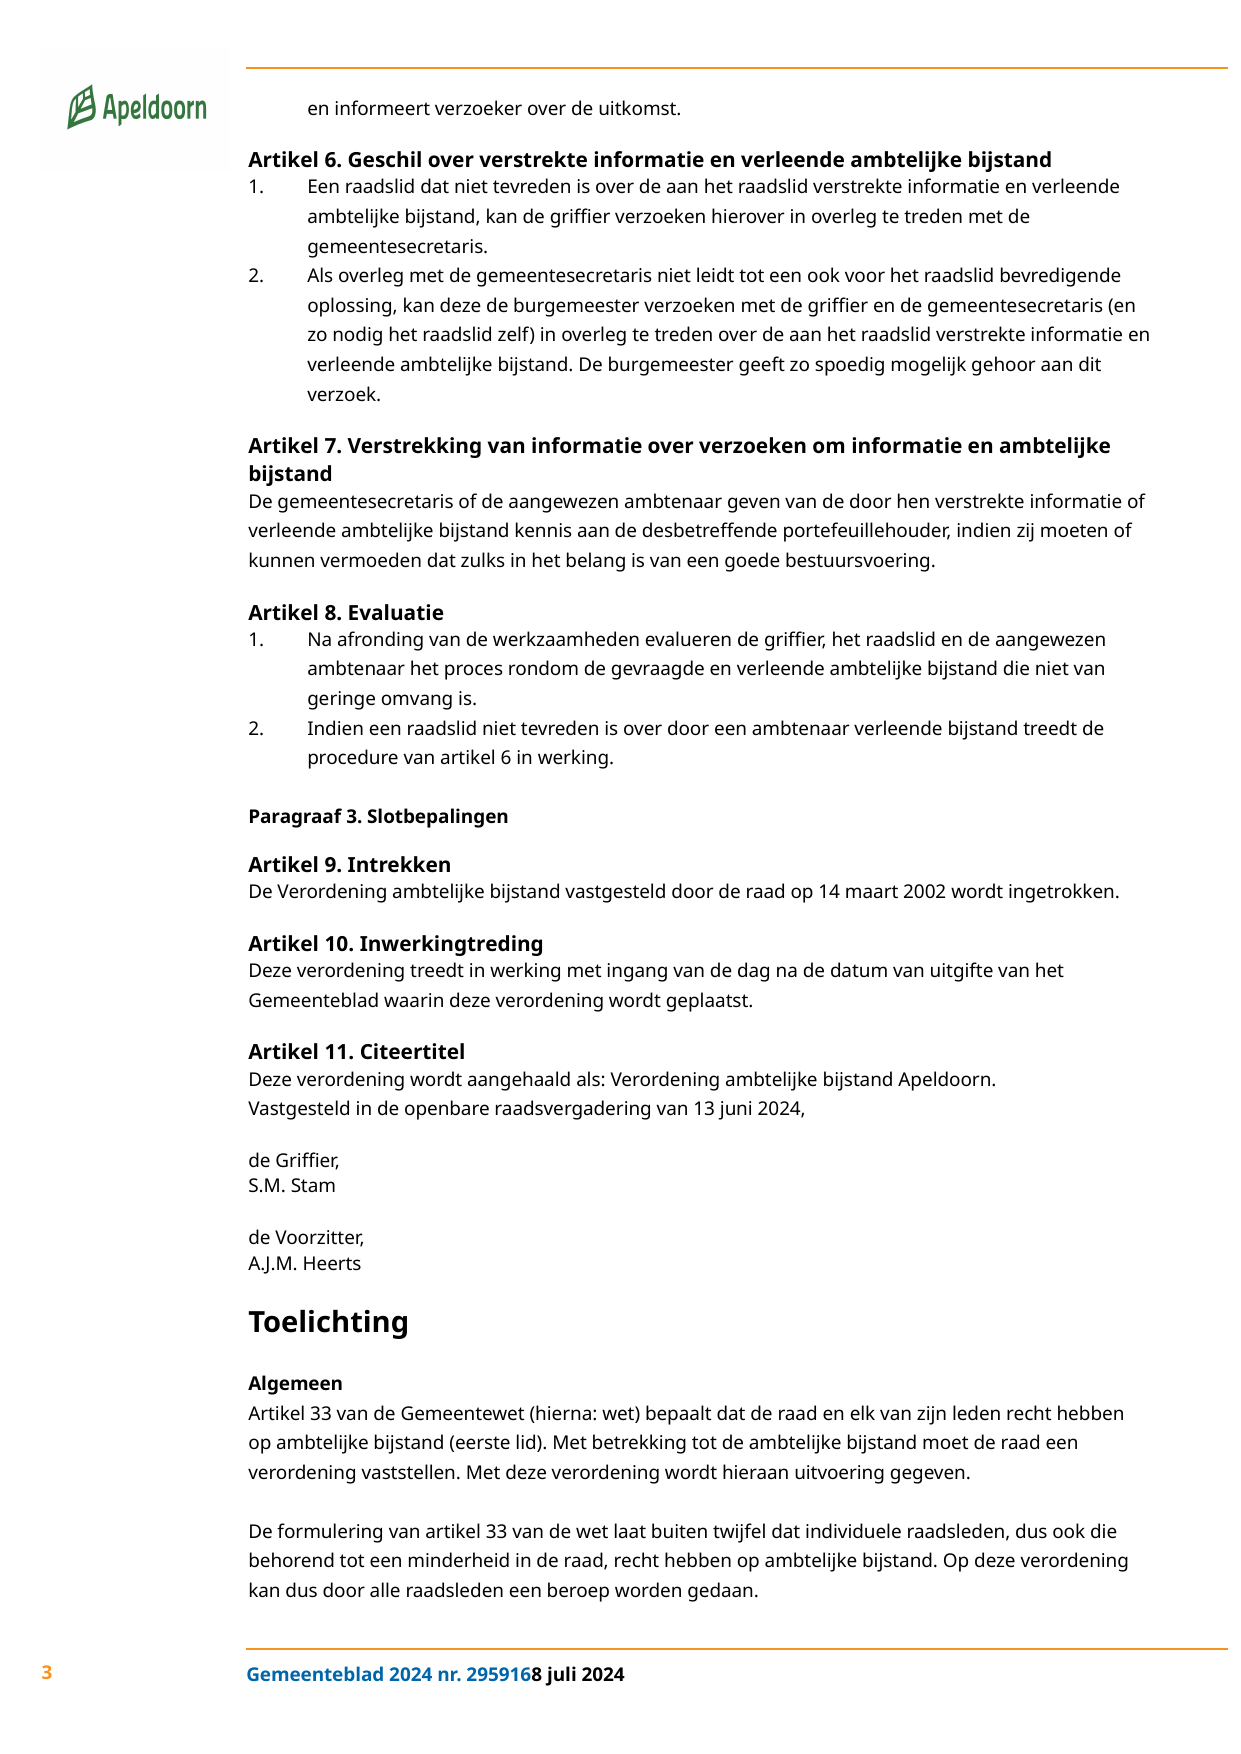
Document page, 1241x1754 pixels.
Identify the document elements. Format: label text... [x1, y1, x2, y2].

text de Voorzitter, [248, 1224, 1152, 1250]
text Deze verordening wordt aangehaald als: Verordening ambtelijke bijstand Apeldoorn. [248, 1066, 1152, 1092]
list Indien een raadslid niet tevreden is over door een ambtenaar verleende bijstand treedt de procedure van artikel 6 in werking. [248, 715, 1152, 770]
text Algemeen [248, 1370, 1152, 1396]
text Artikel 11. Citeertitel [248, 1037, 1152, 1066]
text Artikel 8. Evaluatie [248, 598, 1152, 626]
text Toelichting [248, 1301, 1152, 1341]
text De gemeentesecretaris of de aangewezen ambtenaar geven van de door hen verstrekte informatie of verleende ambtelijke bijstand kennis aan de desbetreffende portefeuillehouder, indien zij moeten of kunnen vermoeden dat zulks in het belang is van een goede bestuursvoering. [248, 488, 1152, 573]
text Artikel 7. Verstrekking van informatie over verzoeken om informatie en ambtelijke bijstand [248, 431, 1152, 488]
text Deze verordening treedt in werking met ingang van de dag na de datum van uitgifte van het Gemeenteblad waarin deze verordening wordt geplaatst. [248, 957, 1152, 1013]
list Een raadslid dat niet tevreden is over de aan het raadslid verstrekte informatie en verleende ambtelijke bijstand, kan de griffier verzoeken hierover in overleg te treden met de gemeentesecretaris. [248, 174, 1152, 258]
list Na afronding van de werkzaamheden evalueren de griffier, het raadslid en de aangewezen ambtenaar het proces rondom de gevraagde en verleende ambtelijke bijstand die niet van geringe omvang is. [248, 626, 1152, 711]
list Als overleg met de gemeentesecretaris niet leidt tot een ook voor het raadslid bevredigende oplossing, kan deze de burgemeester verzoeken met de griffier en de gemeentesecretaris (en zo nodig het raadslid zelf) in overleg te treden over de aan het raadslid verstrekte informatie en verleende ambtelijke bijstand. De burgemeester geeft zo spoedig mogelijk gehoor aan dit verzoek. [248, 262, 1152, 406]
text Artikel 33 van de Gemeentewet (hierna: wet) bepaalt dat de raad en elk van zijn leden recht hebben op ambtelijke bijstand (eerste lid). Met betrekking tot de ambtelijke bijstand moet de raad een verordening vaststellen. Met deze verordening wordt hieraan uitvoering gegeven. [248, 1400, 1152, 1484]
text Vastgesteld in de openbare raadsvergadering van 13 juni 2024, [248, 1095, 1152, 1121]
text A.J.M. Heerts [248, 1250, 1152, 1276]
text Artikel 9. Intrekken [248, 850, 1152, 878]
text S.M. Stam [248, 1173, 1152, 1198]
text Artikel 6. Geschil over verstrekte informatie en verleende ambtelijke bijstand [248, 145, 1152, 174]
text De formulering van artikel 33 van de wet laat buiten twijfel dat individuele raadsleden, dus ook die behorend tot een minderheid in de raad, recht hebben op ambtelijke bijstand. Op deze verordening kan dus door alle raadsleden een beroep worden gedaan. [248, 1518, 1152, 1603]
text Artikel 10. Inwerkingtreding [248, 929, 1152, 957]
picture [41, 47, 231, 172]
text de Griffier, [248, 1147, 1152, 1173]
text Paragraaf 3. Slotbepalingen [248, 803, 1152, 829]
text De Verordening ambtelijke bijstand vastgesteld door de raad op 14 maart 2002 wordt ingetrokken. [248, 878, 1152, 904]
list en informeert verzoeker over de uitkomst. [248, 95, 1152, 121]
